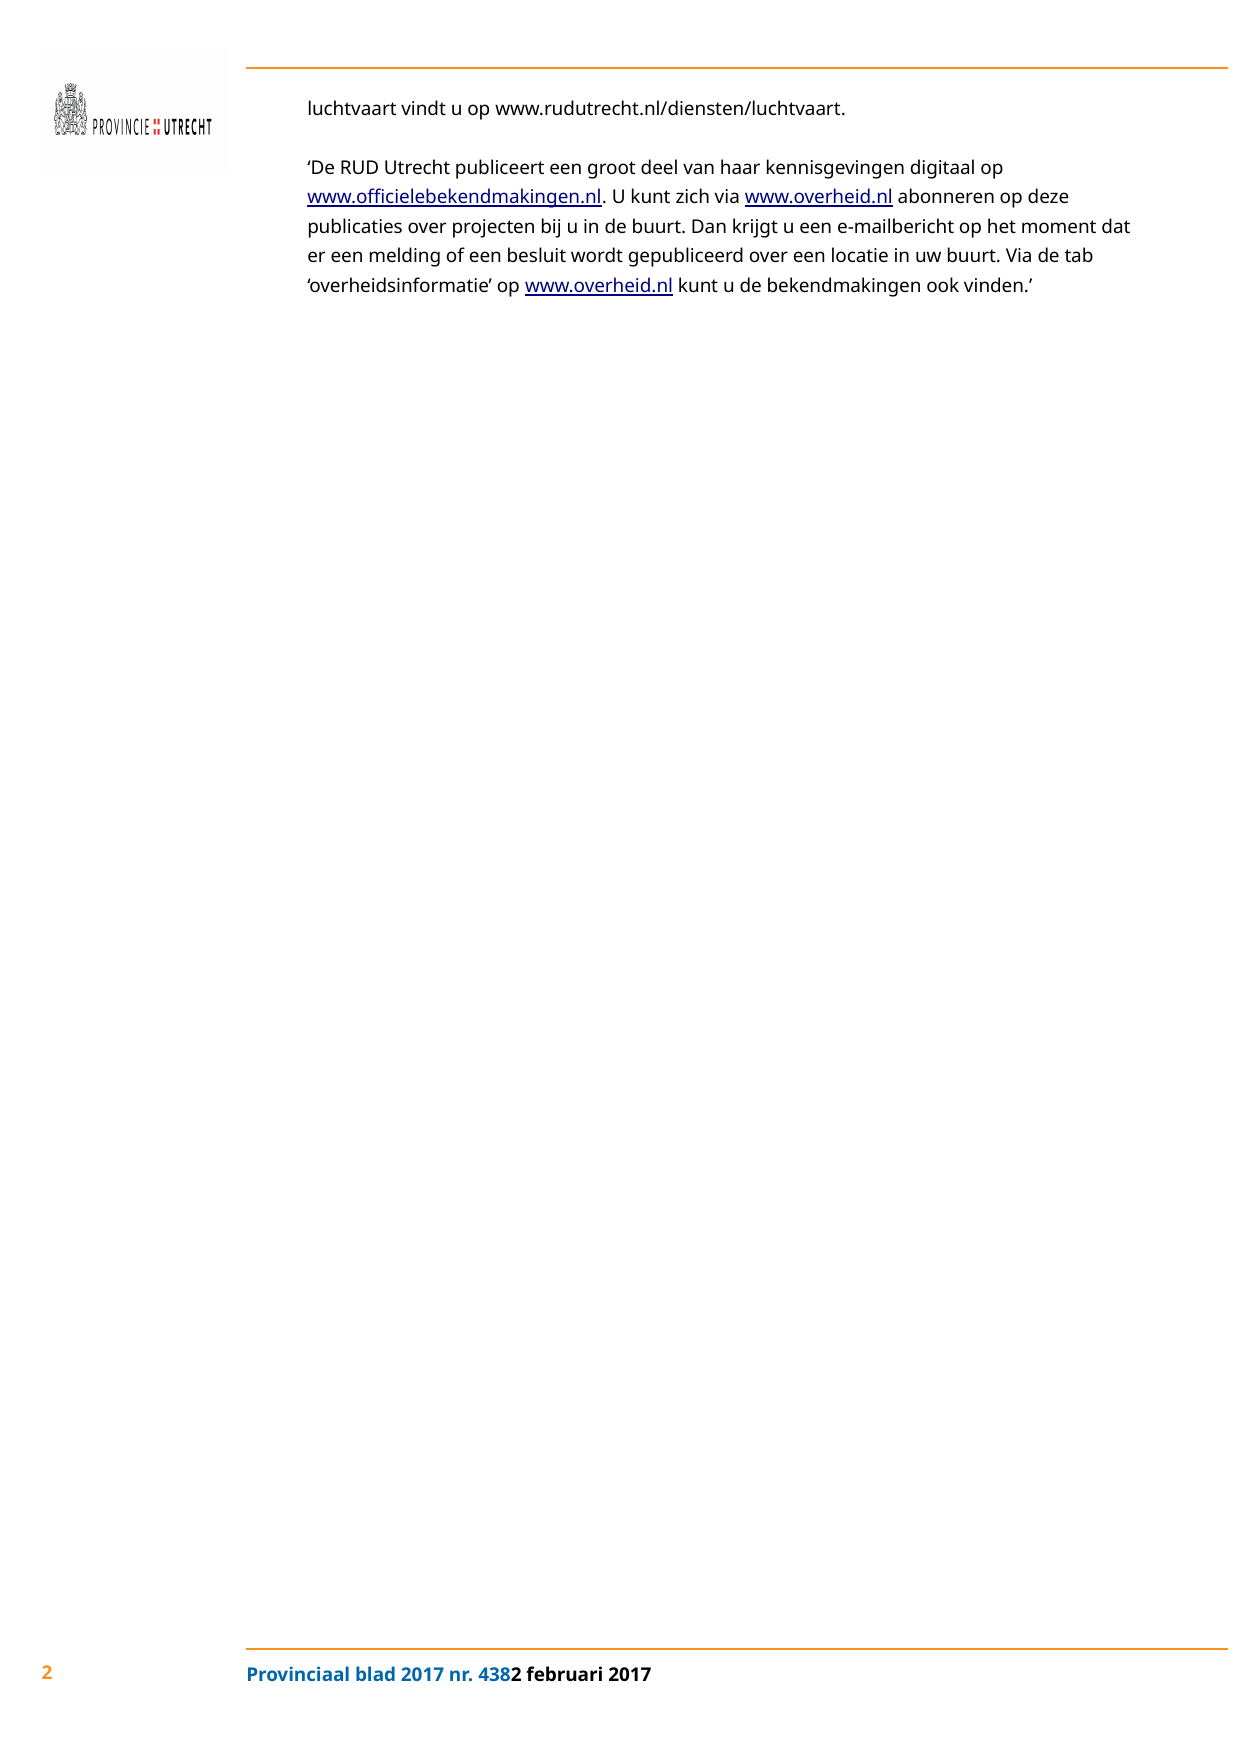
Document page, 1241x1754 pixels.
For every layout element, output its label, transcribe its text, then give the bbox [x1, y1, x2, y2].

list ‘De RUD Utrecht publiceert een groot deel van haar kennisgevingen digitaal op www.officielebekendmakingen.nl. U kunt zich via www.overheid.nl abonneren op deze publicaties over projecten bij u in de buurt. Dan krijgt u een e-mailbericht op het moment dat er een melding of een besluit wordt gepubliceerd over een locatie in uw buurt. Via de tab ‘overheidsinformatie’ op www.overheid.nl kunt u de bekendmakingen ook vinden.’ [248, 154, 1152, 298]
picture [41, 47, 231, 172]
list luchtvaart vindt u op www.rudutrecht.nl/diensten/luchtvaart. [248, 95, 1152, 121]
